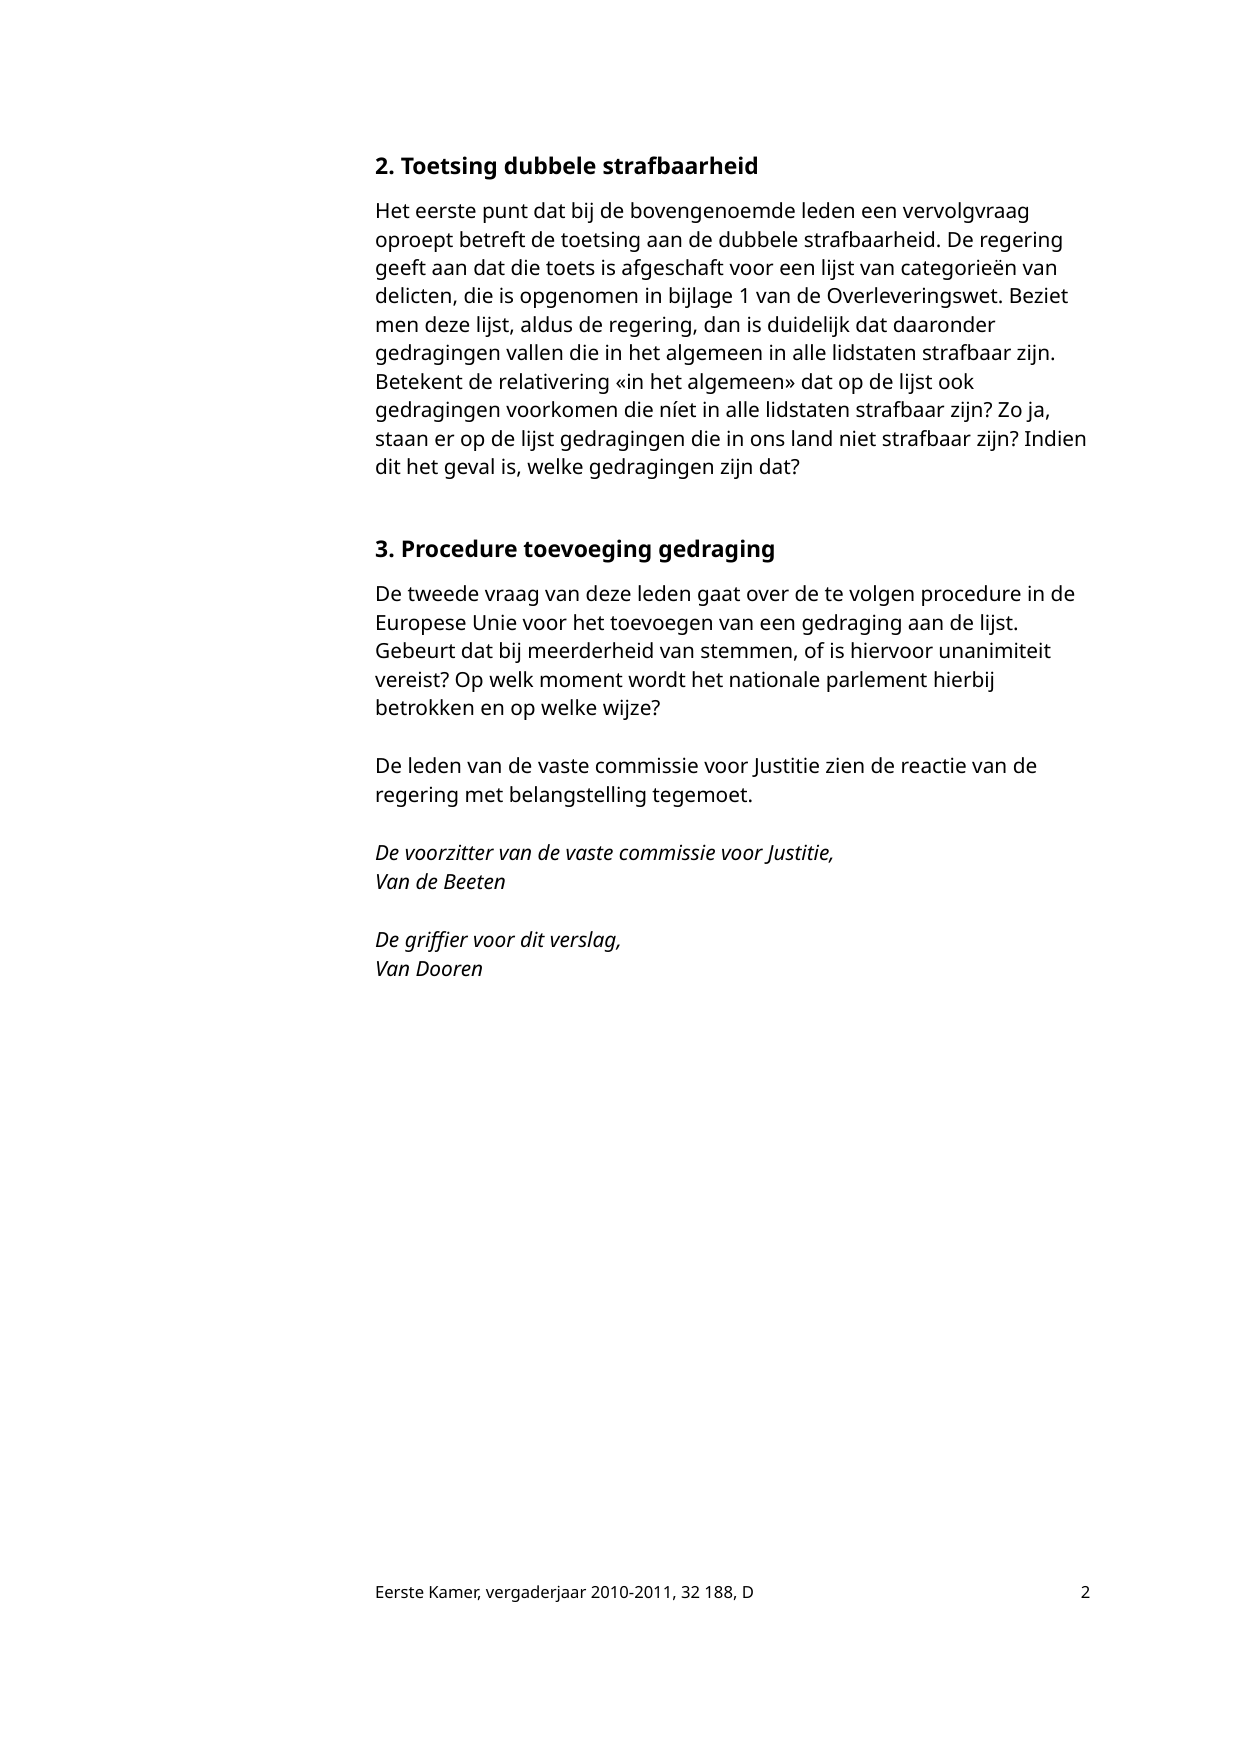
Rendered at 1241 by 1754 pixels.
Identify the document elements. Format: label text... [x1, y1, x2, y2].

text Het eerste punt dat bij de bovengenoemde leden een vervolgvraag oproept betreft de toetsing aan de dubbele strafbaarheid. De regering geeft aan dat die toets is afgeschaft voor een lijst van categorieën van delicten, die is opgenomen in bijlage 1 van de Overleveringswet. Beziet men deze lijst, aldus de regering, dan is duidelijk dat daaronder gedragingen vallen die in het algemeen in alle lidstaten strafbaar zijn. Betekent de relativering «in het algemeen» dat op de lijst ook gedragingen voorkomen die níet in alle lidstaten strafbaar zijn? Zo ja, staan er op de lijst gedragingen die in ons land niet strafbaar zijn? Indien dit het geval is, welke gedragingen zijn dat? [375, 196, 1090, 481]
subtitle 3. Procedure toevoeging gedraging [375, 533, 1090, 564]
subtitle 2. Toetsing dubbele strafbaarheid [375, 150, 1090, 181]
text Van de Beeten [375, 867, 1090, 895]
text Van Dooren [375, 954, 1090, 982]
text De voorzitter van de vaste commissie voor Justitie, [375, 838, 1090, 867]
text De leden van de vaste commissie voor Justitie zien de reactie van de regering met belangstelling tegemoet. [375, 752, 1090, 808]
text De tweede vraag van deze leden gaat over de te volgen procedure in de Europese Unie voor het toevoegen van een gedraging aan de lijst. Gebeurt dat bij meerderheid van stemmen, of is hiervoor unanimiteit vereist? Op welk moment wordt het nationale parlement hierbij betrokken en op welke wijze? [375, 579, 1090, 722]
text De griffier voor dit verslag, [375, 925, 1090, 954]
